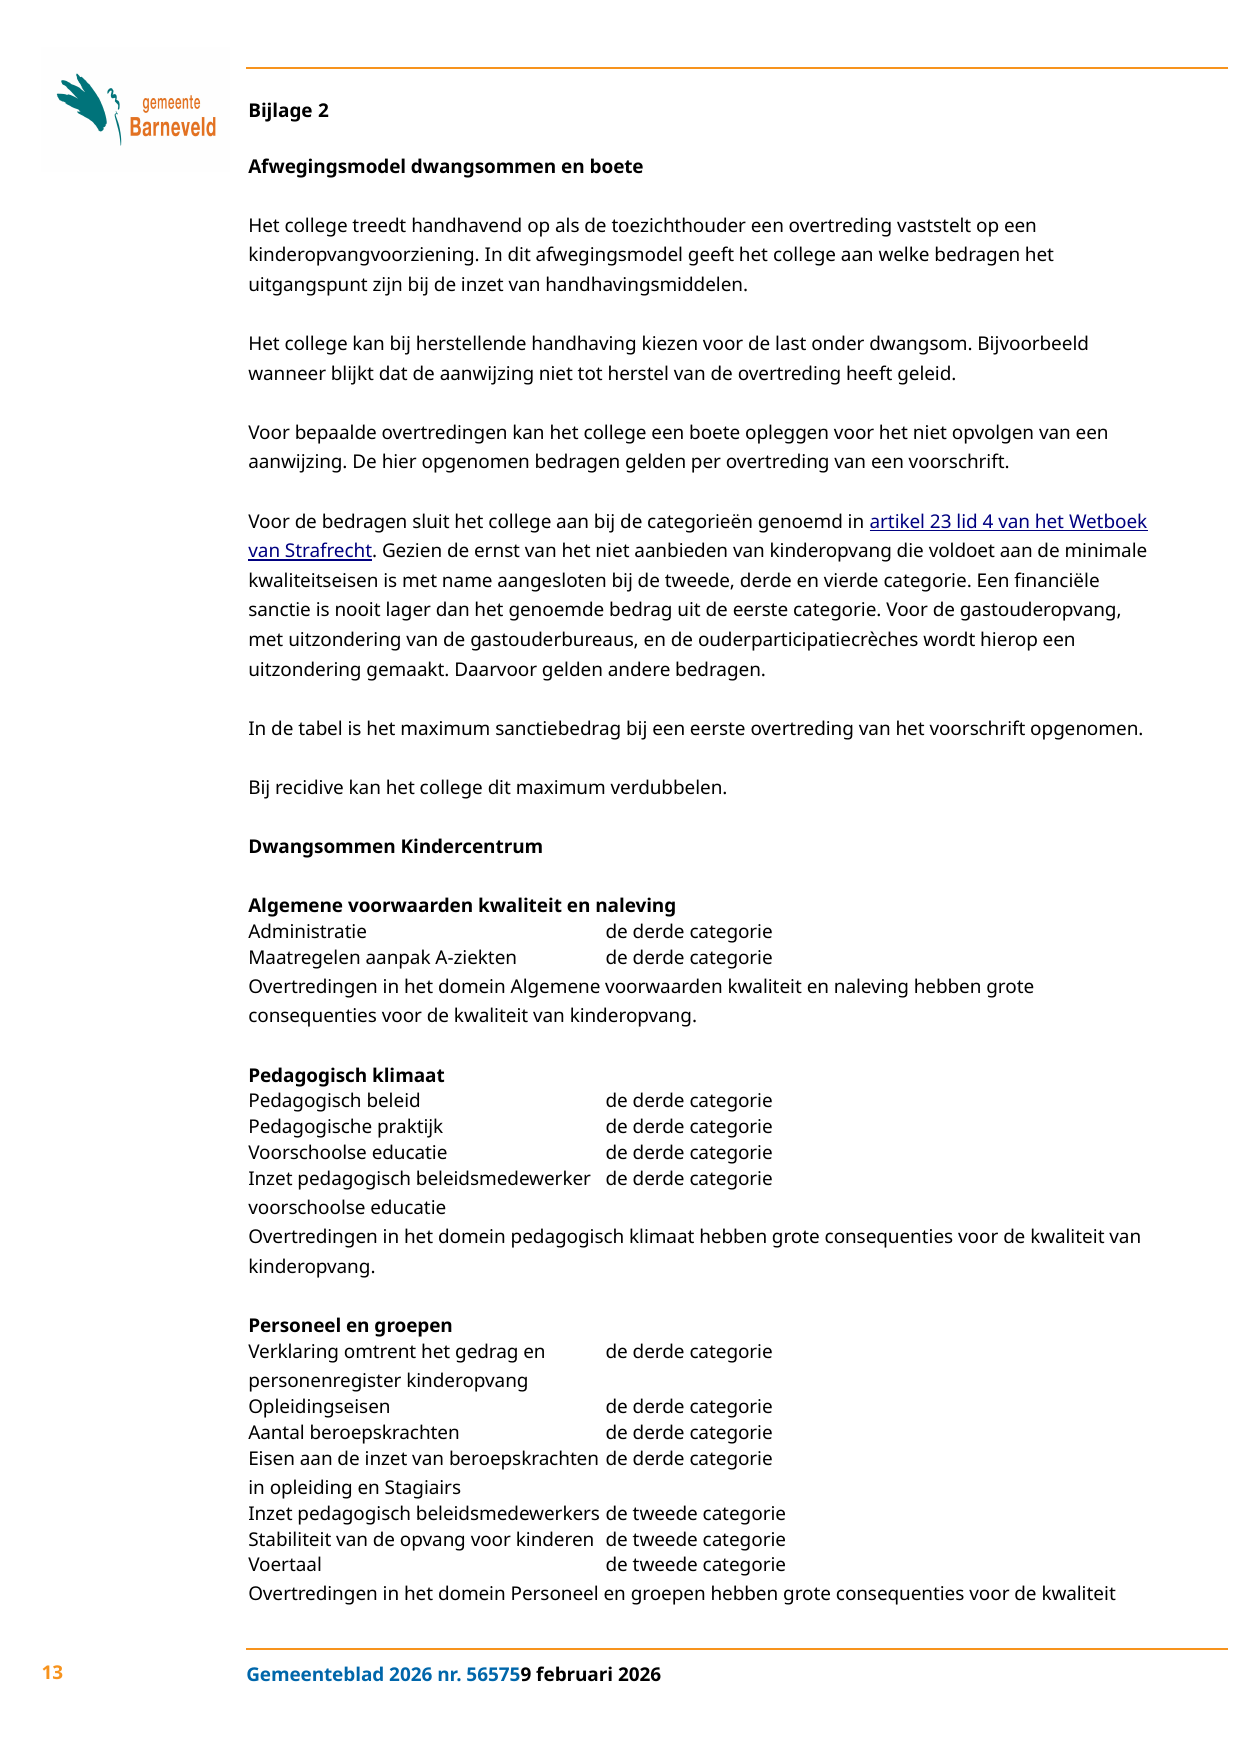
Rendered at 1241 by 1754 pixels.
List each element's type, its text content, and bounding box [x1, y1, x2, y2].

text Bijlage 2 [248, 95, 1152, 123]
table_header Pedagogisch klimaat [248, 1062, 1152, 1088]
table_cell de tweede categorie [605, 1500, 1152, 1526]
table_cell Voorschoolse educatie [248, 1139, 605, 1165]
text In de tabel is het maximum sanctiebedrag bij een eerste overtreding van het voorschrift opgenomen. [248, 715, 1152, 741]
text Het college treedt handhavend op als de toezichthouder een overtreding vaststelt op een kinderopvangvoorziening. In dit afwegingsmodel geeft het college aan welke bedragen het uitgangspunt zijn bij de inzet van handhavingsmiddelen. [248, 212, 1152, 297]
table_cell de tweede categorie [605, 1526, 1152, 1551]
table_cell Maatregelen aanpak A-ziekten [248, 944, 605, 970]
text Dwangsommen Kindercentrum [248, 833, 1152, 859]
text Overtredingen in het domein Algemene voorwaarden kwaliteit en naleving hebben grote consequenties voor de kwaliteit van kinderopvang. [248, 973, 1152, 1028]
table_cell Pedagogische praktijk [248, 1113, 605, 1139]
table_cell de derde categorie [605, 1338, 1152, 1393]
table_cell Eisen aan de inzet van beroepskrachten in opleiding en Stagiairs [248, 1445, 605, 1500]
table_cell Stabiliteit van de opvang voor kinderen [248, 1526, 605, 1551]
table_cell Aantal beroepskrachten [248, 1419, 605, 1445]
text Bij recidive kan het college dit maximum verdubbelen. [248, 774, 1152, 800]
table_cell de derde categorie [605, 1165, 1152, 1220]
text Overtredingen in het domein pedagogisch klimaat hebben grote consequenties voor de kwaliteit van kinderopvang. [248, 1223, 1152, 1279]
table_header Personeel en groepen [248, 1312, 1152, 1338]
text Het college kan bij herstellende handhaving kiezen voor de last onder dwangsom. Bijvoorbeeld wanneer blijkt dat de aanwijzing niet tot herstel van de overtreding heeft geleid. [248, 330, 1152, 386]
table_cell de derde categorie [605, 1445, 1152, 1500]
table_cell de derde categorie [605, 1419, 1152, 1445]
text Afwegingsmodel dwangsommen en boete [248, 153, 1152, 179]
text Voor de bedragen sluit het college aan bij de categorieën genoemd in artikel 23 lid 4 van het Wetboek van Strafrecht. Gezien de ernst van het niet aanbieden van kinderopvang die voldoet aan de minimale kwaliteitseisen is met name aangesloten bij de tweede, derde en vierde categorie. Een financiële sanctie is nooit lager dan het genoemde bedrag uit de eerste categorie. Voor de gastouderopvang, met uitzondering van de gastouderbureaus, en de ouderparticipatiecrèches wordt hierop een uitzondering gemaakt. Daarvoor gelden andere bedragen. [248, 508, 1152, 682]
table_cell Inzet pedagogisch beleidsmedewerker voorschoolse educatie [248, 1165, 605, 1220]
text Voor bepaalde overtredingen kan het college een boete opleggen voor het niet opvolgen van een aanwijzing. De hier opgenomen bedragen gelden per overtreding van een voorschrift. [248, 419, 1152, 474]
table_cell Verklaring omtrent het gedrag en personenregister kinderopvang [248, 1338, 605, 1393]
table_cell de derde categorie [605, 944, 1152, 970]
table_header Algemene voorwaarden kwaliteit en naleving [248, 893, 1152, 918]
table_cell de derde categorie [605, 1393, 1152, 1419]
picture [41, 47, 231, 172]
table_cell de derde categorie [605, 1113, 1152, 1139]
table_cell Voertaal [248, 1551, 605, 1577]
text Overtredingen in het domein Personeel en groepen hebben grote consequenties voor de kwaliteit [248, 1580, 1152, 1606]
table_cell de derde categorie [605, 1139, 1152, 1165]
table_cell Pedagogisch beleid [248, 1088, 605, 1113]
table_cell Inzet pedagogisch beleidsmedewerkers [248, 1500, 605, 1526]
table_cell de tweede categorie [605, 1551, 1152, 1577]
table_cell de derde categorie [605, 918, 1152, 944]
table_cell Administratie [248, 918, 605, 944]
table_cell Opleidingseisen [248, 1393, 605, 1419]
table_cell de derde categorie [605, 1088, 1152, 1113]
